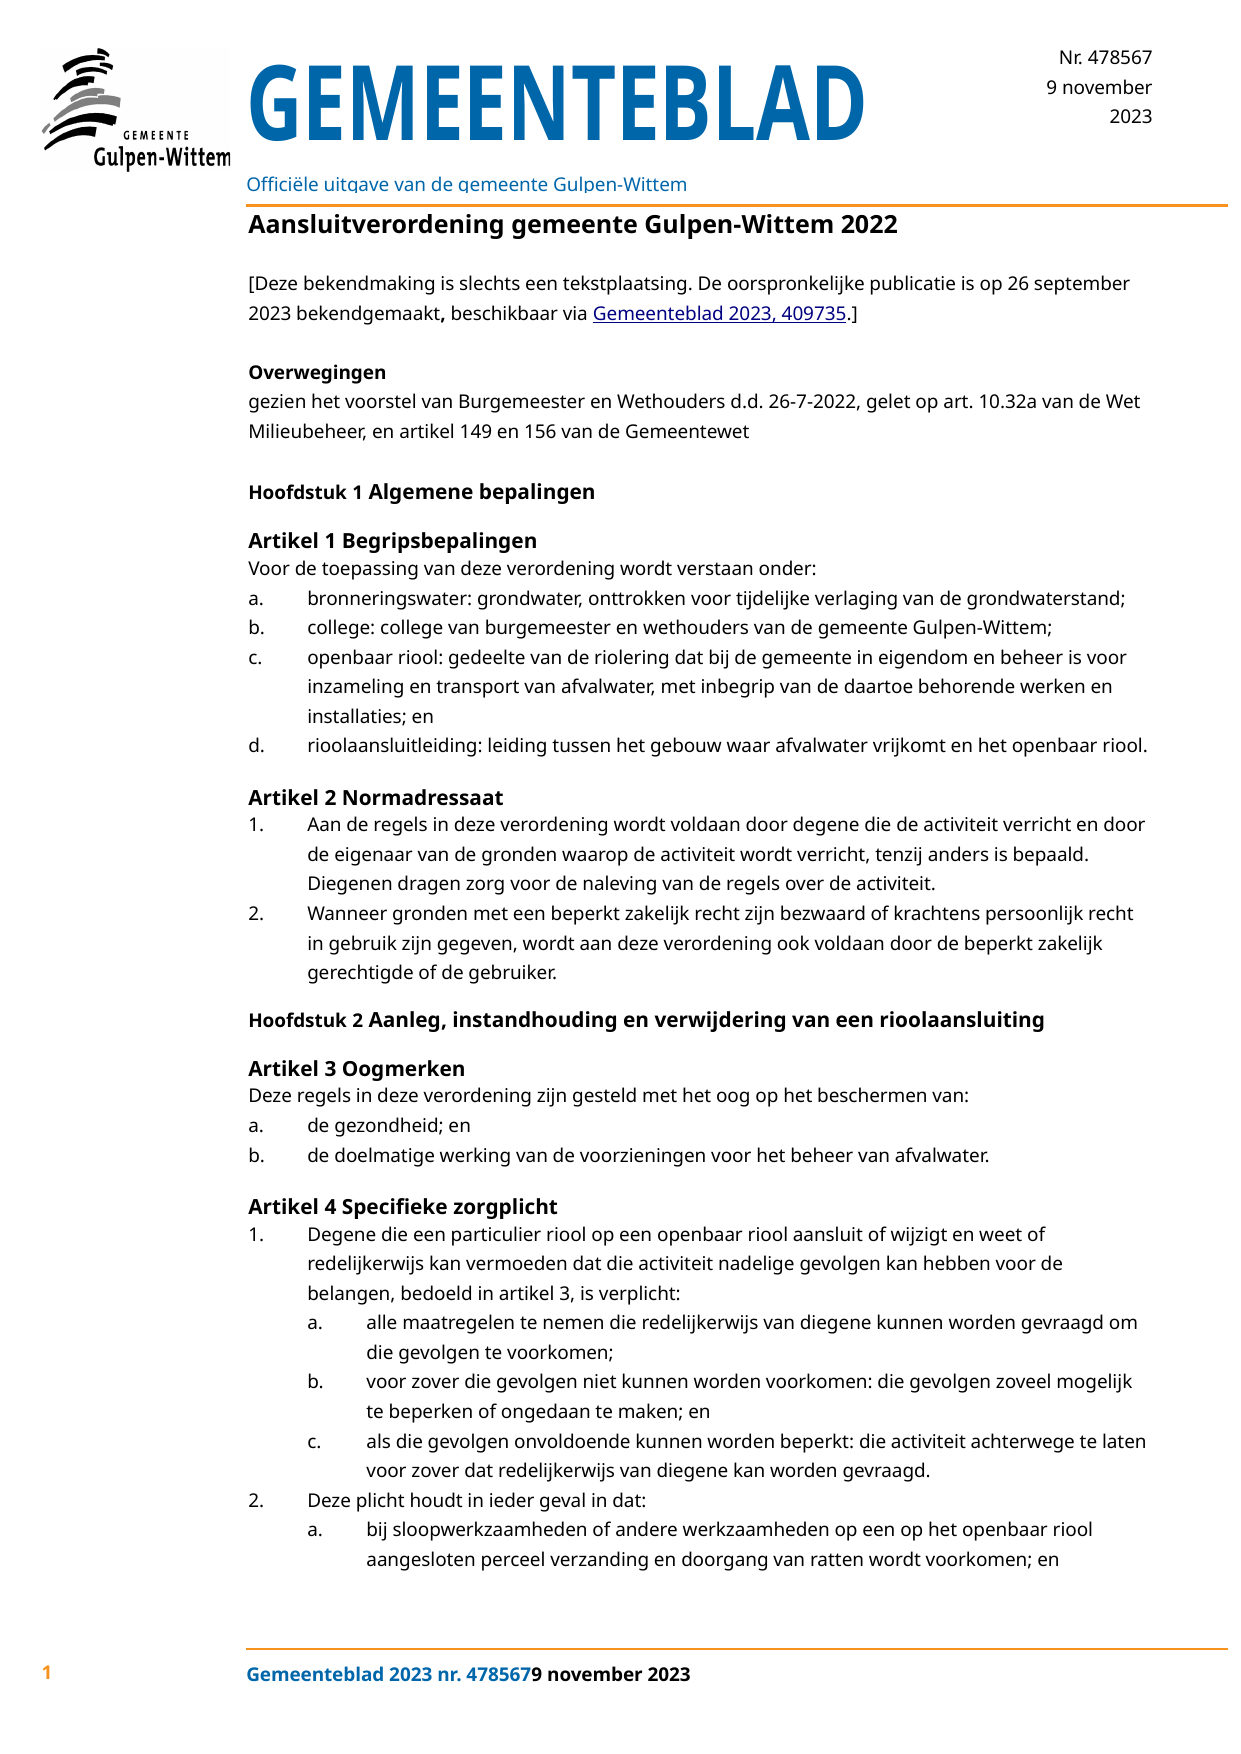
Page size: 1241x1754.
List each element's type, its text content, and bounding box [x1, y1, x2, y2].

text Hoofdstuk 2 Aanleg, instandhouding en verwijdering van een rioolaansluiting [248, 1005, 1152, 1033]
list Deze plicht houdt in ieder geval in dat: [248, 1487, 1152, 1513]
text gezien het voorstel van Burgemeester en Wethouders d.d. 26-7-2022, gelet op art. 10.32a van de Wet Milieubeheer, en artikel 149 en 156 van de Gemeentewet [248, 389, 1152, 444]
list Wanneer gronden met een beperkt zakelijk recht zijn bezwaard of krachtens persoonlijk recht in gebruik zijn gegeven, wordt aan deze verordening ook voldaan door de beperkt zakelijk gerechtigde of de gebruiker. [248, 900, 1152, 985]
picture [41, 47, 231, 172]
list college: college van burgemeester en wethouders van de gemeente Gulpen-Wittem; [248, 614, 1152, 640]
list openbaar riool: gedeelte van de riolering dat bij de gemeente in eigendom en beheer is voor inzameling en transport van afvalwater, met inbegrip van de daartoe behorende werken en installaties; en [248, 644, 1152, 729]
list bronneringswater: grondwater, onttrokken voor tijdelijke verlaging van de grondwaterstand; [248, 585, 1152, 610]
list bij sloopwerkzaamheden of andere werkzaamheden op een op het openbaar riool aangesloten perceel verzanding en doorgang van ratten wordt voorkomen; en [307, 1517, 1152, 1572]
text Artikel 2 Normadressaat [248, 783, 1152, 811]
list de gezondheid; en [248, 1112, 1152, 1138]
text Overwegingen [248, 359, 1152, 385]
text Artikel 1 Begripsbepalingen [248, 527, 1152, 555]
list voor zover die gevolgen niet kunnen worden voorkomen: die gevolgen zoveel mogelijk te beperken of ongedaan te maken; en [307, 1369, 1152, 1424]
text Hoofdstuk 1 Algemene bepalingen [248, 477, 1152, 506]
list rioolaansluitleiding: leiding tussen het gebouw waar afvalwater vrijkomt en het openbaar riool. [248, 733, 1152, 758]
text Voor de toepassing van deze verordening wordt verstaan onder: [248, 555, 1152, 581]
text Artikel 4 Specifieke zorgplicht [248, 1192, 1152, 1221]
list de doelmatige werking van de voorzieningen voor het beheer van afvalwater. [248, 1142, 1152, 1168]
text Artikel 3 Oogmerken [248, 1054, 1152, 1083]
list als die gevolgen onvoldoende kunnen worden beperkt: die activiteit achterwege te laten voor zover dat redelijkerwijs van diegene kan worden gevraagd. [307, 1428, 1152, 1483]
text [Deze bekendmaking is slechts een tekstplaatsing. De oorspronkelijke publicatie is op 26 september 2023 bekendgemaakt, beschikbaar via Gemeenteblad 2023, 409735.] [248, 270, 1152, 326]
text Deze regels in deze verordening zijn gesteld met het oog op het beschermen van: [248, 1083, 1152, 1108]
text Aansluitverordening gemeente Gulpen-Wittem 2022 [248, 207, 1152, 241]
list Aan de regels in deze verordening wordt voldaan door degene die de activiteit verricht en door de eigenaar van de gronden waarop de activiteit wordt verricht, tenzij anders is bepaald. Diegenen dragen zorg voor de naleving van de regels over de activiteit. [248, 811, 1152, 896]
list alle maatregelen te nemen die redelijkerwijs van diegene kunnen worden gevraagd om die gevolgen te voorkomen; [307, 1309, 1152, 1365]
list Degene die een particulier riool op een openbaar riool aansluit of wijzigt en weet of redelijkerwijs kan vermoeden dat die activiteit nadelige gevolgen kan hebben voor de belangen, bedoeld in artikel 3, is verplicht: [248, 1221, 1152, 1306]
